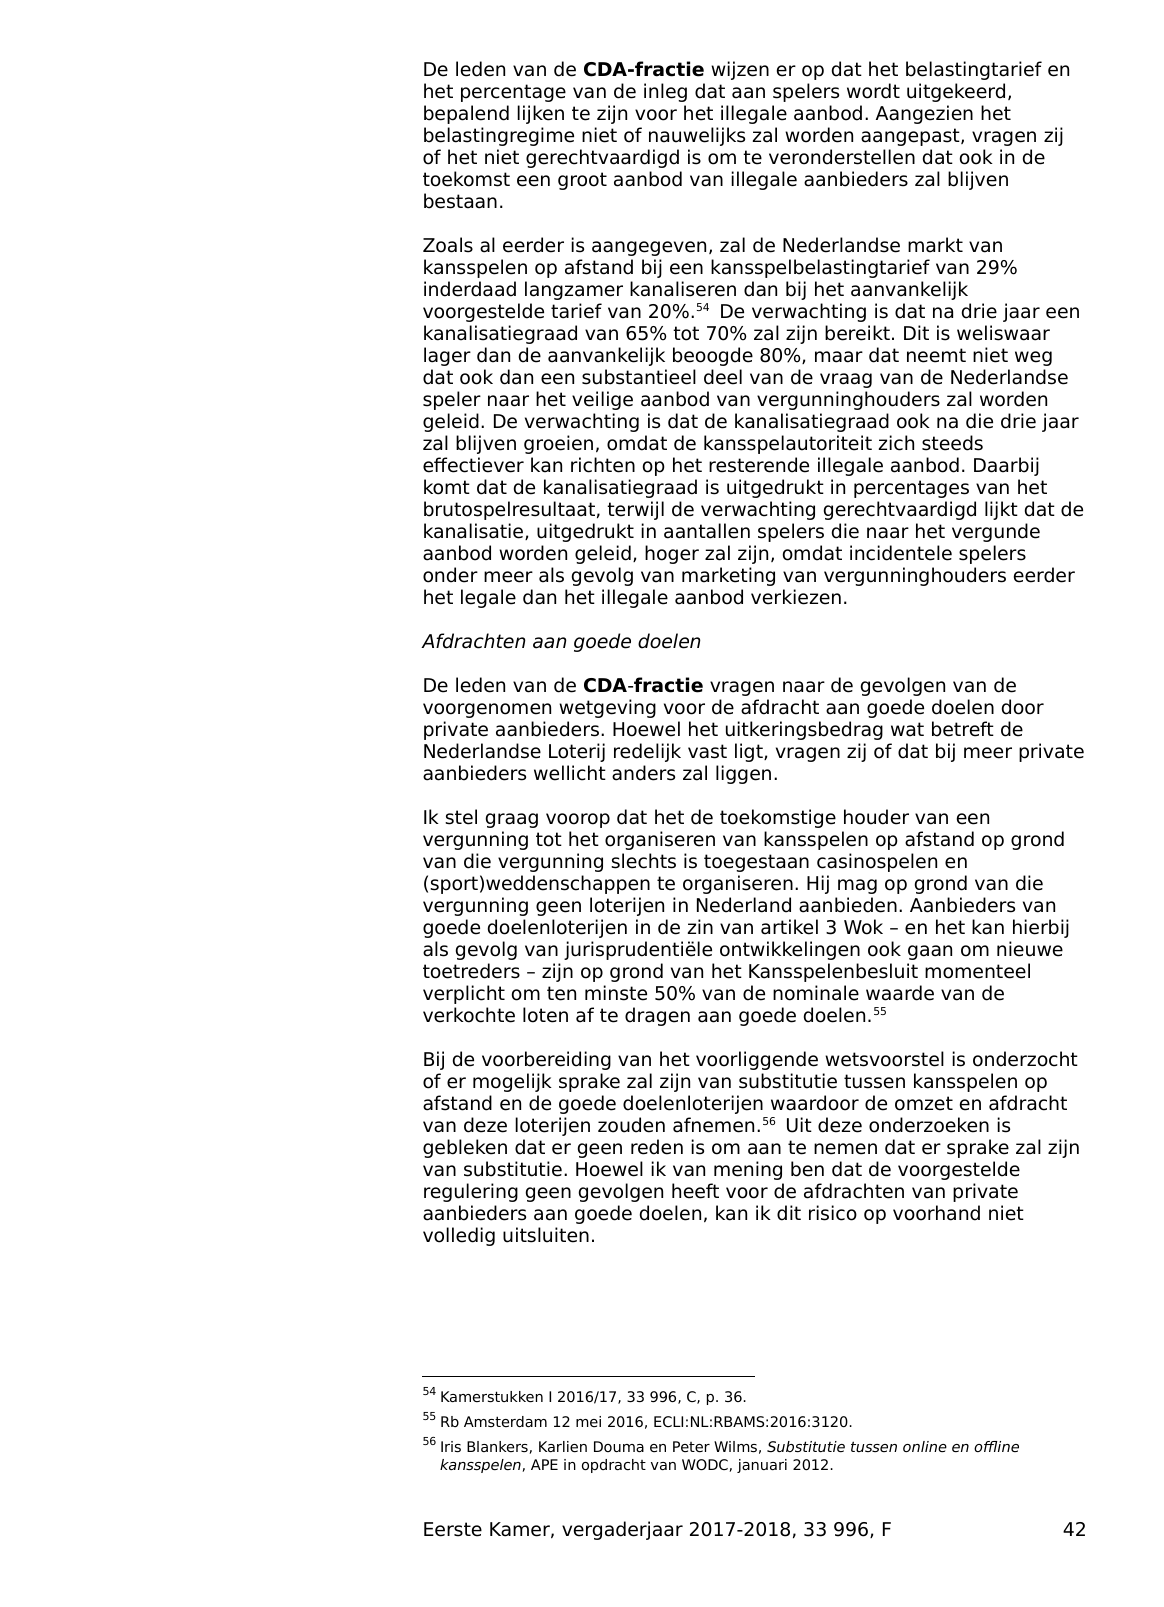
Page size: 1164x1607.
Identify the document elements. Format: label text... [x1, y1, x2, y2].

text De leden van de CDA-fractie wijzen er op dat het belastingtarief en het percentage van de inleg dat aan spelers wordt uitgekeerd, bepalend lijken te zijn voor het illegale aanbod. Aangezien het belastingregime niet of nauwelijks zal worden aangepast, vragen zij of het niet gerechtvaardigd is om te veronderstellen dat ook in de toekomst een groot aanbod van illegale aanbieders zal blijven bestaan. [422, 59, 1087, 213]
text Rb Amsterdam 12 mei 2016, ECLI:NL:RBAMS:2016:3120. [422, 1410, 1087, 1432]
text Kamerstukken I 2016/17, 33 996, C, p. 36. [422, 1385, 1087, 1407]
text Iris Blankers, Karlien Douma en Peter Wilms, Substitutie tussen online en offline kansspelen, APE in opdracht van WODC, januari 2012. [422, 1435, 1087, 1474]
text Bij de voorbereiding van het voorliggende wetsvoorstel is onderzocht of er mogelijk sprake zal zijn van substitutie tussen kansspelen op afstand en de goede doelenloterijen waardoor de omzet en afdracht van deze loterijen zouden afnemen. Uit deze onderzoeken is gebleken dat er geen reden is om aan te nemen dat er sprake zal zijn van substitutie. Hoewel ik van mening ben dat de voorgestelde regulering geen gevolgen heeft voor de afdrachten van private aanbieders aan goede doelen, kan ik dit risico op voorhand niet volledig uitsluiten. [422, 1049, 1087, 1247]
text Ik stel graag voorop dat het de toekomstige houder van een vergunning tot het organiseren van kansspelen op afstand op grond van die vergunning slechts is toegestaan casinospelen en (sport)weddenschappen te organiseren. Hij mag op grond van die vergunning geen loterijen in Nederland aanbieden. Aanbieders van goede doelenloterijen in de zin van artikel 3 Wok – en het kan hierbij als gevolg van jurisprudentiële ontwikkelingen ook gaan om nieuwe toetreders – zijn op grond van het Kansspelenbesluit momenteel verplicht om ten minste 50% van de nominale waarde van de verkochte loten af te dragen aan goede doelen. [422, 807, 1087, 1027]
text Zoals al eerder is aangegeven, zal de Nederlandse markt van kansspelen op afstand bij een kansspelbelastingtarief van 29% inderdaad langzamer kanaliseren dan bij het aanvankelijk voorgestelde tarief van 20%. De verwachting is dat na drie jaar een kanalisatiegraad van 65% tot 70% zal zijn bereikt. Dit is weliswaar lager dan de aanvankelijk beoogde 80%, maar dat neemt niet weg dat ook dan een substantieel deel van de vraag van de Nederlandse speler naar het veilige aanbod van vergunninghouders zal worden geleid. De verwachting is dat de kanalisatiegraad ook na die drie jaar zal blijven groeien, omdat de kansspelautoriteit zich steeds effectiever kan richten op het resterende illegale aanbod. Daarbij komt dat de kanalisatiegraad is uitgedrukt in percentages van het brutospelresultaat, terwijl de verwachting gerechtvaardigd lijkt dat de kanalisatie, uitgedrukt in aantallen spelers die naar het vergunde aanbod worden geleid, hoger zal zijn, omdat incidentele spelers onder meer als gevolg van marketing van vergunninghouders eerder het legale dan het illegale aanbod verkiezen. [422, 235, 1087, 609]
text De leden van de CDA-fractie vragen naar de gevolgen van de voorgenomen wetgeving voor de afdracht aan goede doelen door private aanbieders. Hoewel het uitkeringsbedrag wat betreft de Nederlandse Loterij redelijk vast ligt, vragen zij of dat bij meer private aanbieders wellicht anders zal liggen. [422, 675, 1087, 785]
subtitle Afdrachten aan goede doelen [422, 631, 1087, 653]
